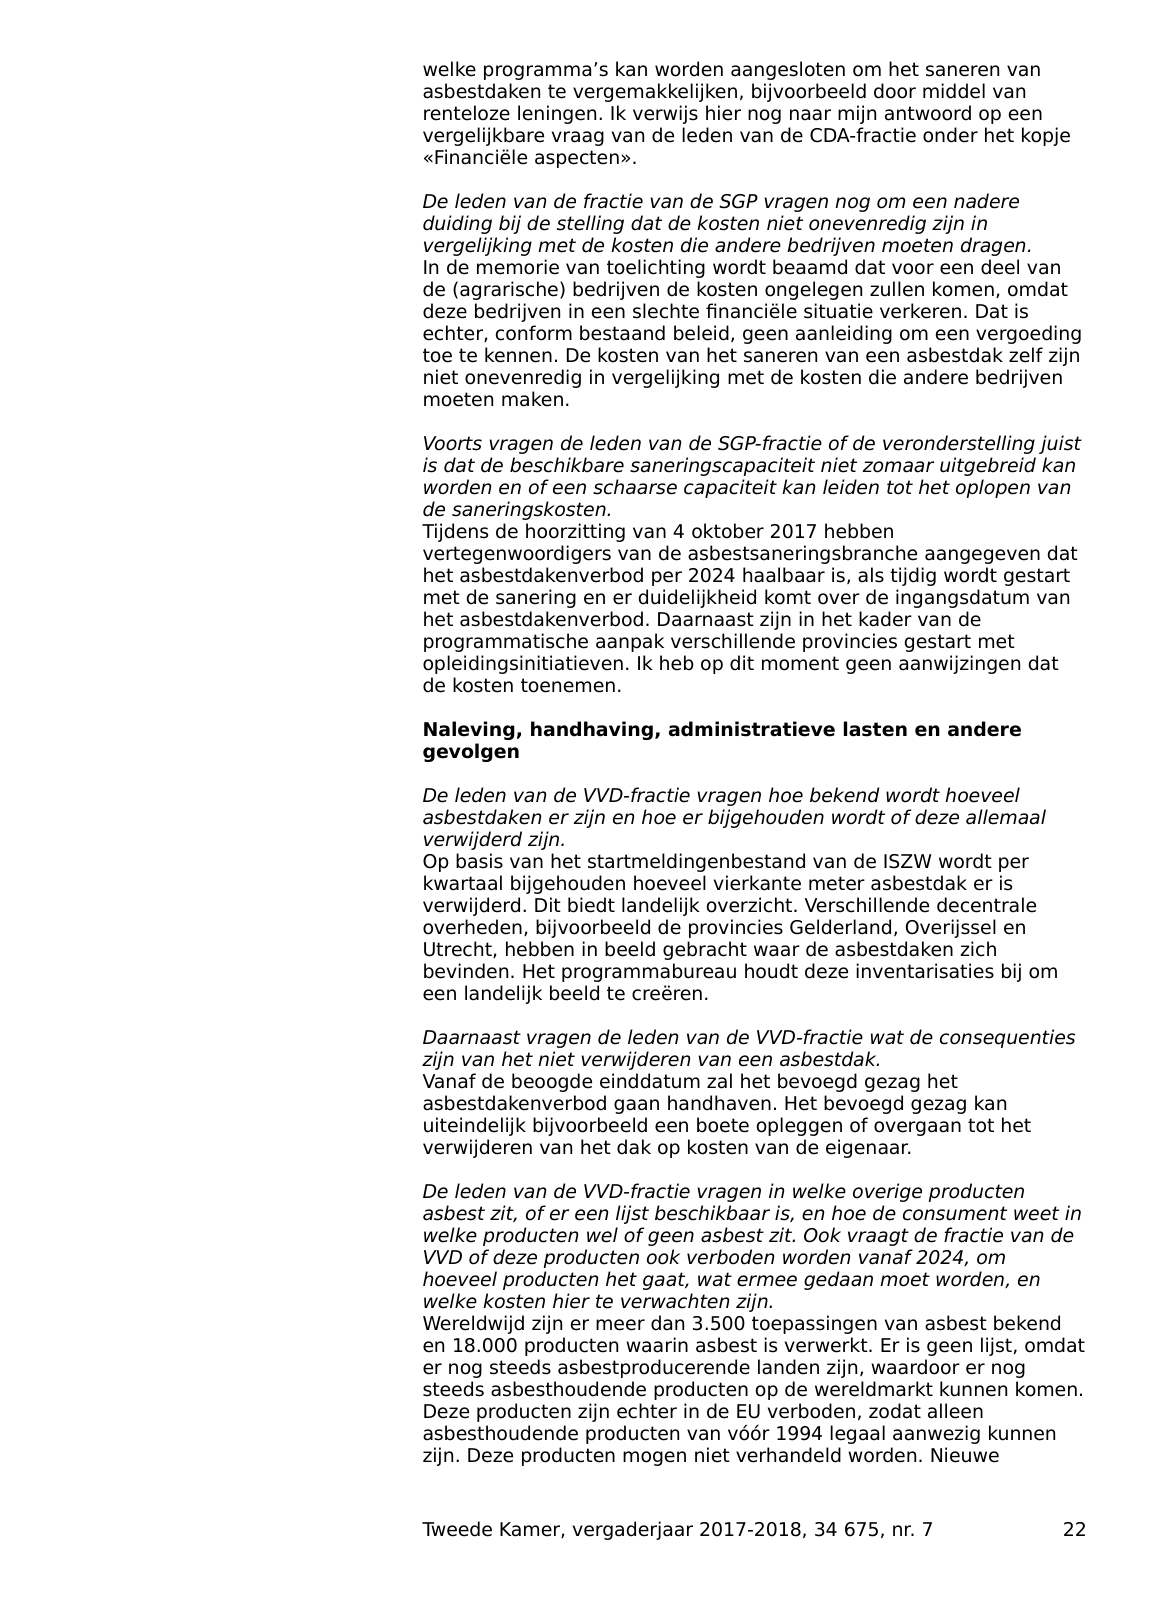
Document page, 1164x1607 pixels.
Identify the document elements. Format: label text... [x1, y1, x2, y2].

text Daarnaast vragen de leden van de VVD-fractie wat de consequenties zijn van het niet verwijderen van een asbestdak. [422, 1027, 1087, 1071]
text Tijdens de hoorzitting van 4 oktober 2017 hebben vertegenwoordigers van de asbestsaneringsbranche aangegeven dat het asbestdakenverbod per 2024 haalbaar is, als tijdig wordt gestart met de sanering en er duidelijkheid komt over de ingangsdatum van het asbestdakenverbod. Daarnaast zijn in het kader van de programmatische aanpak verschillende provincies gestart met opleidingsinitiatieven. Ik heb op dit moment geen aanwijzingen dat de kosten toenemen. [422, 521, 1087, 697]
text welke programma’s kan worden aangesloten om het saneren van asbestdaken te vergemakkelijken, bijvoorbeeld door middel van renteloze leningen. Ik verwijs hier nog naar mijn antwoord op een vergelijkbare vraag van de leden van de CDA-fractie onder het kopje «Financiële aspecten». [422, 59, 1087, 169]
text De leden van de fractie van de SGP vragen nog om een nadere duiding bij de stelling dat de kosten niet onevenredig zijn in vergelijking met de kosten die andere bedrijven moeten dragen. [422, 191, 1087, 257]
text In de memorie van toelichting wordt beaamd dat voor een deel van de (agrarische) bedrijven de kosten ongelegen zullen komen, omdat deze bedrijven in een slechte financiële situatie verkeren. Dat is echter, conform bestaand beleid, geen aanleiding om een vergoeding toe te kennen. De kosten van het saneren van een asbestdak zelf zijn niet onevenredig in vergelijking met de kosten die andere bedrijven moeten maken. [422, 257, 1087, 411]
text Voorts vragen de leden van de SGP-fractie of de veronderstelling juist is dat de beschikbare saneringscapaciteit niet zomaar uitgebreid kan worden en of een schaarse capaciteit kan leiden tot het oplopen van de saneringskosten. [422, 433, 1087, 521]
text De leden van de VVD-fractie vragen hoe bekend wordt hoeveel asbestdaken er zijn en hoe er bijgehouden wordt of deze allemaal verwijderd zijn. [422, 785, 1087, 851]
subtitle Naleving, handhaving, administratieve lasten en andere gevolgen [422, 719, 1087, 763]
text Vanaf de beoogde einddatum zal het bevoegd gezag het asbestdakenverbod gaan handhaven. Het bevoegd gezag kan uiteindelijk bijvoorbeeld een boete opleggen of overgaan tot het verwijderen van het dak op kosten van de eigenaar. [422, 1071, 1087, 1159]
text Op basis van het startmeldingenbestand van de ISZW wordt per kwartaal bijgehouden hoeveel vierkante meter asbestdak er is verwijderd. Dit biedt landelijk overzicht. Verschillende decentrale overheden, bijvoorbeeld de provincies Gelderland, Overijssel en Utrecht, hebben in beeld gebracht waar de asbestdaken zich bevinden. Het programmabureau houdt deze inventarisaties bij om een landelijk beeld te creëren. [422, 851, 1087, 1005]
text De leden van de VVD-fractie vragen in welke overige producten asbest zit, of er een lijst beschikbaar is, en hoe de consument weet in welke producten wel of geen asbest zit. Ook vraagt de fractie van de VVD of deze producten ook verboden worden vanaf 2024, om hoeveel producten het gaat, wat ermee gedaan moet worden, en welke kosten hier te verwachten zijn. [422, 1181, 1087, 1313]
text Wereldwijd zijn er meer dan 3.500 toepassingen van asbest bekend en 18.000 producten waarin asbest is verwerkt. Er is geen lijst, omdat er nog steeds asbestproducerende landen zijn, waardoor er nog steeds asbesthoudende producten op de wereldmarkt kunnen komen. Deze producten zijn echter in de EU verboden, zodat alleen asbesthoudende producten van vóór 1994 legaal aanwezig kunnen zijn. Deze producten mogen niet verhandeld worden. Nieuwe [422, 1313, 1087, 1467]
